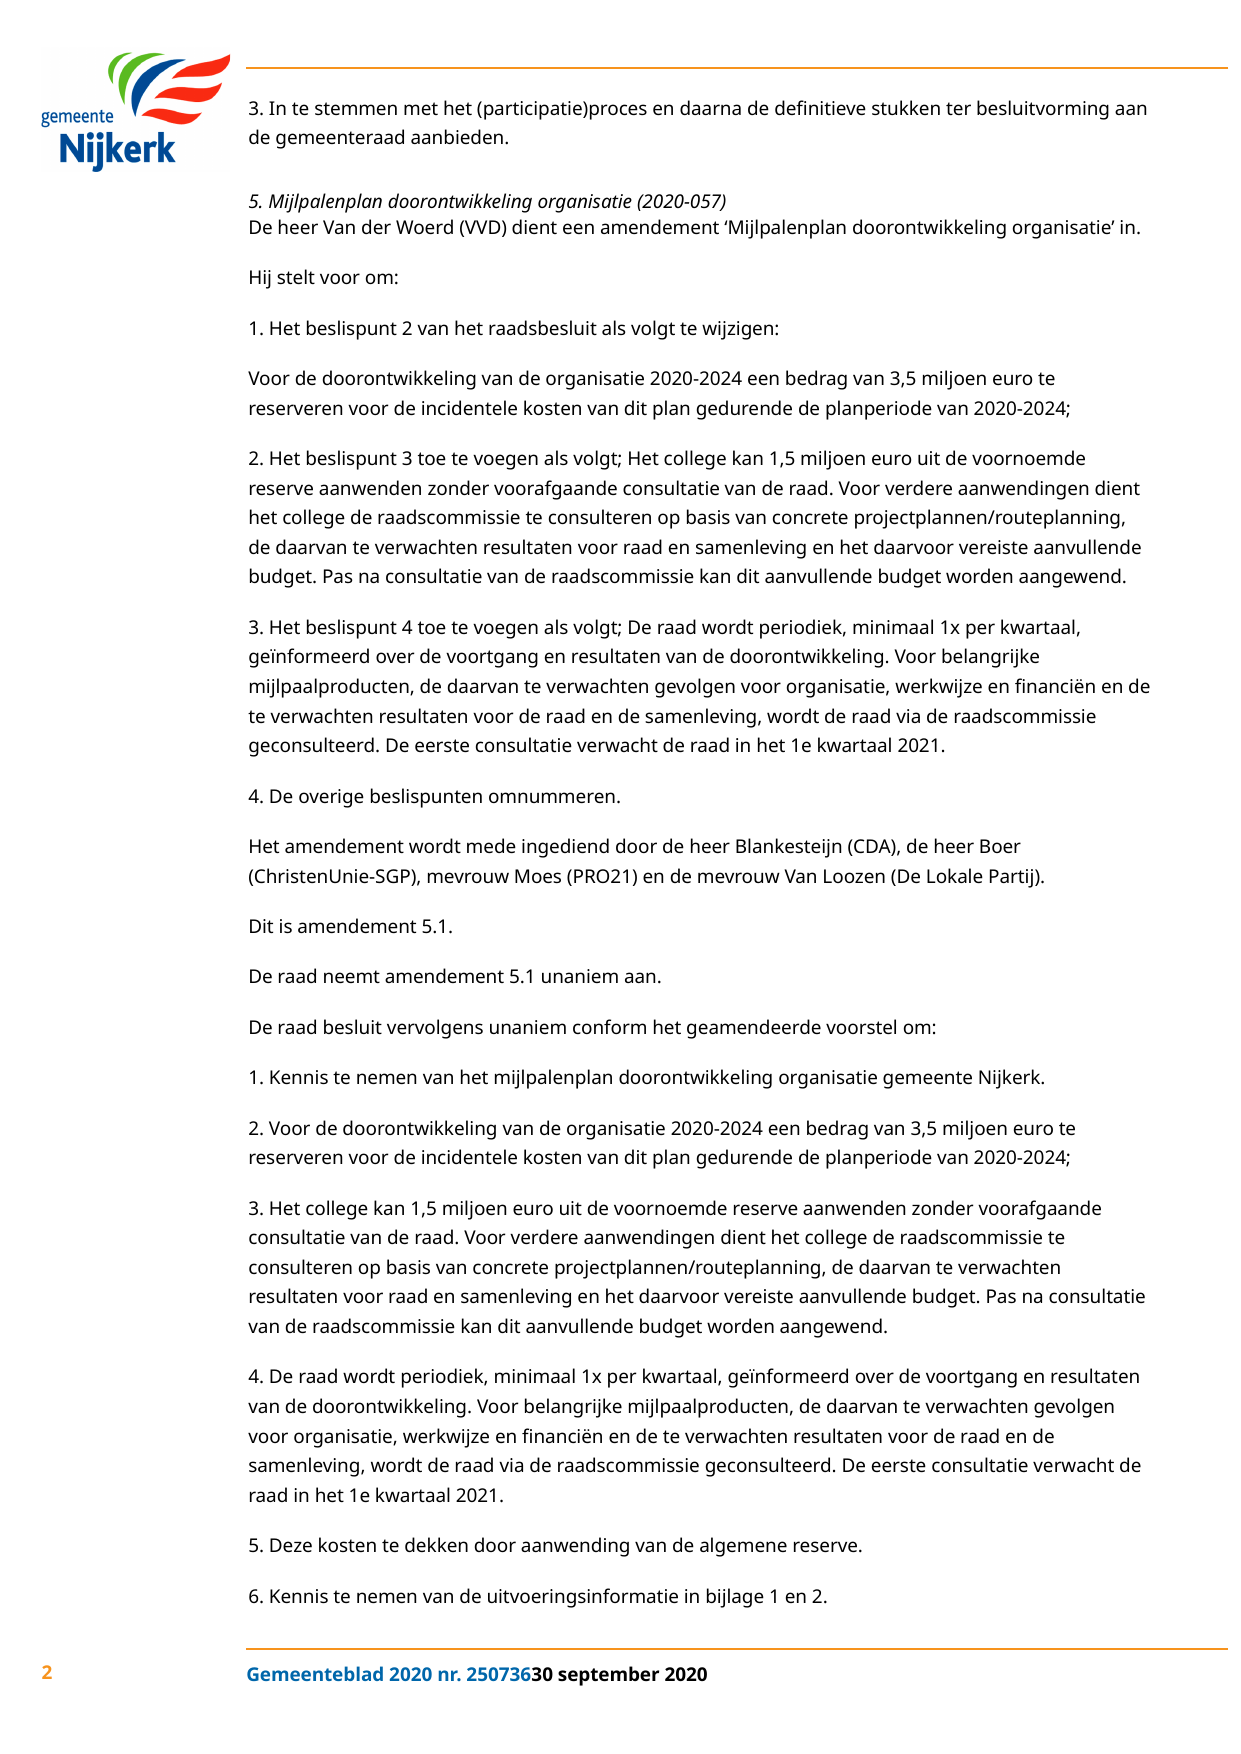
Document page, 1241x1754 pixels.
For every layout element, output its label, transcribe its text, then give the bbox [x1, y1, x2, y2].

text 5. Deze kosten te dekken door aanwending van de algemene reserve. [248, 1532, 1152, 1558]
text De heer Van der Woerd (VVD) dient een amendement ‘Mijlpalenplan doorontwikkeling organisatie’ in. [248, 214, 1152, 240]
text 2. Voor de doorontwikkeling van de organisatie 2020-2024 een bedrag van 3,5 miljoen euro te reserveren voor de incidentele kosten van dit plan gedurende de planperiode van 2020-2024; [248, 1115, 1152, 1170]
text Voor de doorontwikkeling van de organisatie 2020-2024 een bedrag van 3,5 miljoen euro te reserveren voor de incidentele kosten van dit plan gedurende de planperiode van 2020-2024; [248, 365, 1152, 421]
text 1. Het beslispunt 2 van het raadsbesluit als volgt te wijzigen: [248, 315, 1152, 341]
text 6. Kennis te nemen van de uitvoeringsinformatie in bijlage 1 en 2. [248, 1583, 1152, 1608]
text 3. Het college kan 1,5 miljoen euro uit de voornoemde reserve aanwenden zonder voorafgaande consultatie van de raad. Voor verdere aanwendingen dient het college de raadscommissie te consulteren op basis van concrete projectplannen/routeplanning, de daarvan te verwachten resultaten voor raad en samenleving en het daarvoor vereiste aanvullende budget. Pas na consultatie van de raadscommissie kan dit aanvullende budget worden aangewend. [248, 1195, 1152, 1339]
text 2. Het beslispunt 3 toe te voegen als volgt; Het college kan 1,5 miljoen euro uit de voornoemde reserve aanwenden zonder voorafgaande consultatie van de raad. Voor verdere aanwendingen dient het college de raadscommissie te consulteren op basis van concrete projectplannen/routeplanning, de daarvan te verwachten resultaten voor raad en samenleving en het daarvoor vereiste aanvullende budget. Pas na consultatie van de raadscommissie kan dit aanvullende budget worden aangewend. [248, 445, 1152, 589]
text Hij stelt voor om: [248, 264, 1152, 290]
text Dit is amendement 5.1. [248, 913, 1152, 939]
text 4. De overige beslispunten omnummeren. [248, 783, 1152, 808]
text 3. Het beslispunt 4 toe te voegen als volgt; De raad wordt periodiek, minimaal 1x per kwartaal, geïnformeerd over de voortgang en resultaten van de doorontwikkeling. Voor belangrijke mijlpaalproducten, de daarvan te verwachten gevolgen voor organisatie, werkwijze en financiën en de te verwachten resultaten voor de raad en de samenleving, wordt de raad via de raadscommissie geconsulteerd. De eerste consultatie verwacht de raad in het 1e kwartaal 2021. [248, 614, 1152, 758]
text 4. De raad wordt periodiek, minimaal 1x per kwartaal, geïnformeerd over de voortgang en resultaten van de doorontwikkeling. Voor belangrijke mijlpaalproducten, de daarvan te verwachten gevolgen voor organisatie, werkwijze en financiën en de te verwachten resultaten voor de raad en de samenleving, wordt de raad via de raadscommissie geconsulteerd. De eerste consultatie verwacht de raad in het 1e kwartaal 2021. [248, 1364, 1152, 1508]
text Het amendement wordt mede ingediend door de heer Blankesteijn (CDA), de heer Boer (ChristenUnie-SGP), mevrouw Moes (PRO21) en de mevrouw Van Loozen (De Lokale Partij). [248, 833, 1152, 888]
picture [41, 47, 231, 172]
text De raad neemt amendement 5.1 unaniem aan. [248, 964, 1152, 989]
text 3. In te stemmen met het (participatie)proces en daarna de definitieve stukken ter besluitvorming aan de gemeenteraad aanbieden. [248, 95, 1152, 150]
text 1. Kennis te nemen van het mijlpalenplan doorontwikkeling organisatie gemeente Nijkerk. [248, 1064, 1152, 1090]
text De raad besluit vervolgens unaniem conform het geamendeerde voorstel om: [248, 1014, 1152, 1040]
text 5. Mijlpalenplan doorontwikkeling organisatie (2020-057) [248, 188, 1152, 214]
